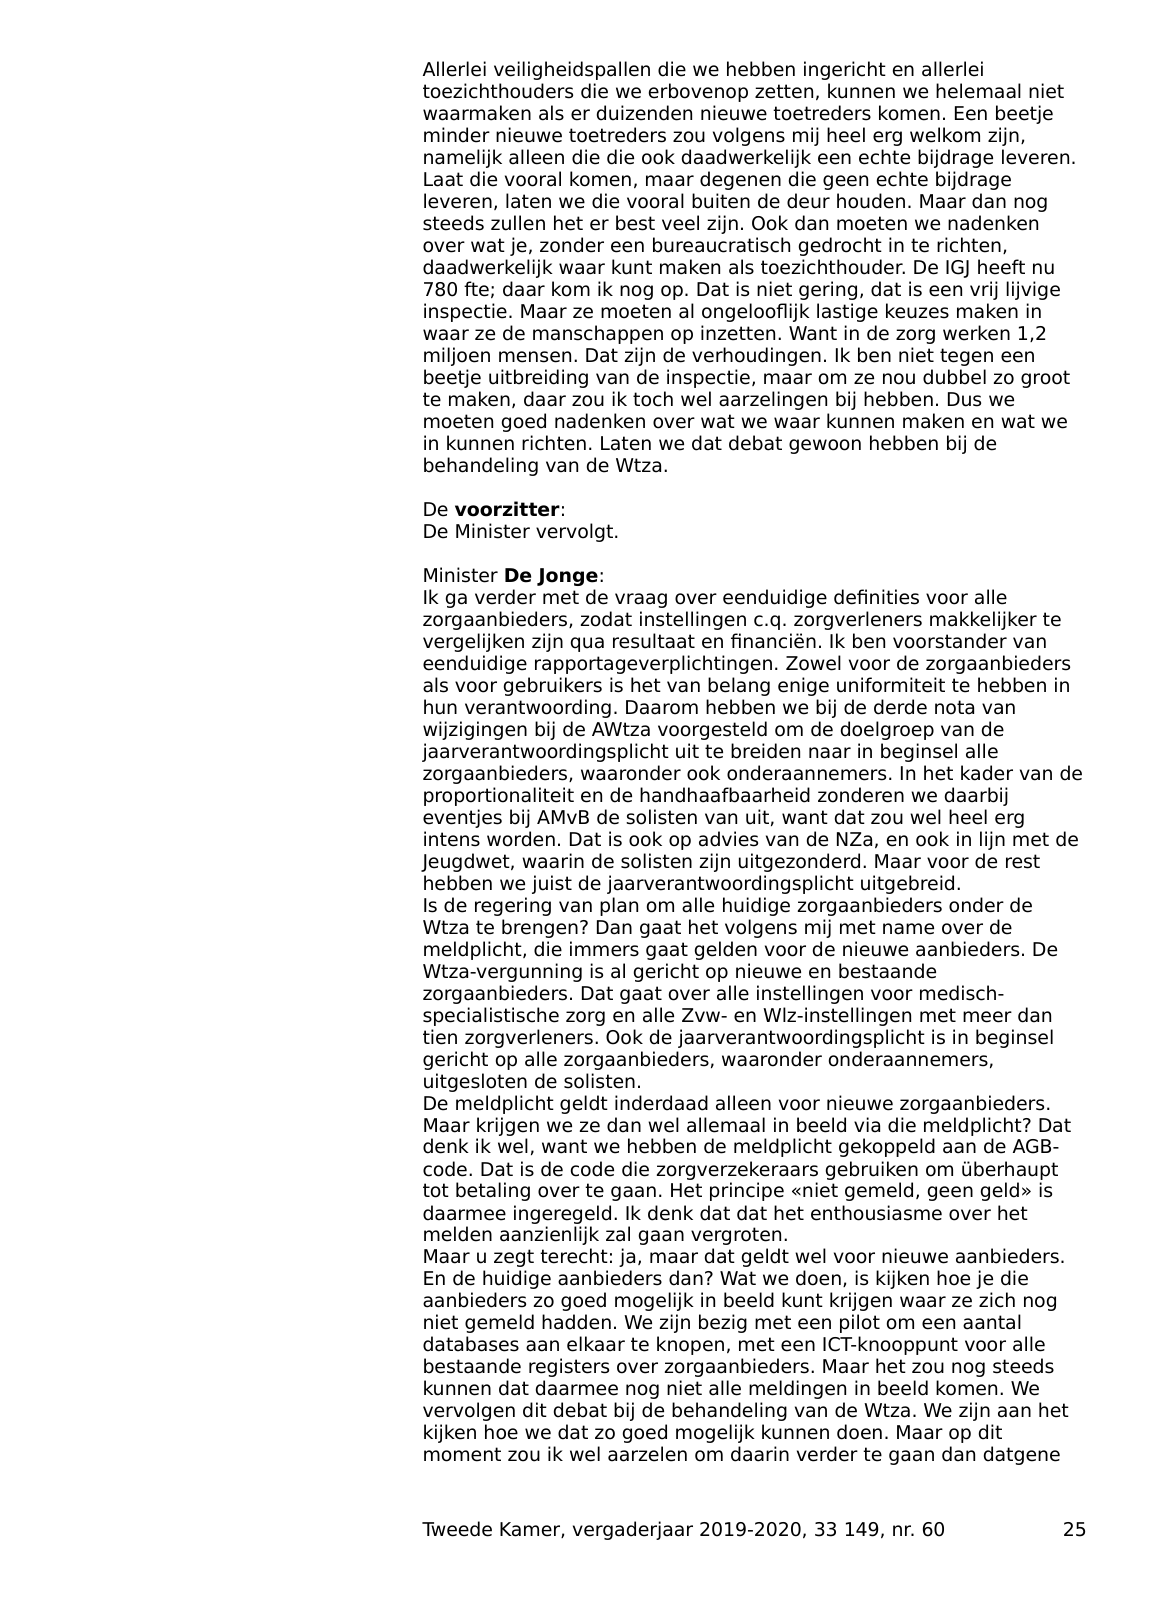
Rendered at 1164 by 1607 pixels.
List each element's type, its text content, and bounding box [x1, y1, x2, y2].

text Maar u zegt terecht: ja, maar dat geldt wel voor nieuwe aanbieders. En de huidige aanbieders dan? Wat we doen, is kijken hoe je die aanbieders zo goed mogelijk in beeld kunt krijgen waar ze zich nog niet gemeld hadden. We zijn bezig met een pilot om een aantal databases aan elkaar te knopen, met een ICT-knooppunt voor alle bestaande registers over zorgaanbieders. Maar het zou nog steeds kunnen dat daarmee nog niet alle meldingen in beeld komen. We vervolgen dit debat bij de behandeling van de Wtza. We zijn aan het kijken hoe we dat zo goed mogelijk kunnen doen. Maar op dit moment zou ik wel aarzelen om daarin verder te gaan dan datgene [422, 1246, 1087, 1466]
text Minister De Jonge: [422, 565, 1087, 587]
text De Minister vervolgt. [422, 521, 1087, 543]
text Allerlei veiligheidspallen die we hebben ingericht en allerlei toezichthouders die we erbovenop zetten, kunnen we helemaal niet waarmaken als er duizenden nieuwe toetreders komen. Een beetje minder nieuwe toetreders zou volgens mij heel erg welkom zijn, namelijk alleen die die ook daadwerkelijk een echte bijdrage leveren. Laat die vooral komen, maar degenen die geen echte bijdrage leveren, laten we die vooral buiten de deur houden. Maar dan nog steeds zullen het er best veel zijn. Ook dan moeten we nadenken over wat je, zonder een bureaucratisch gedrocht in te richten, daadwerkelijk waar kunt maken als toezichthouder. De IGJ heeft nu 780 fte; daar kom ik nog op. Dat is niet gering, dat is een vrij lijvige inspectie. Maar ze moeten al ongelooflijk lastige keuzes maken in waar ze de manschappen op inzetten. Want in de zorg werken 1,2 miljoen mensen. Dat zijn de verhoudingen. Ik ben niet tegen een beetje uitbreiding van de inspectie, maar om ze nou dubbel zo groot te maken, daar zou ik toch wel aarzelingen bij hebben. Dus we moeten goed nadenken over wat we waar kunnen maken en wat we in kunnen richten. Laten we dat debat gewoon hebben bij de behandeling van de Wtza. [422, 59, 1087, 477]
text Is de regering van plan om alle huidige zorgaanbieders onder de Wtza te brengen? Dan gaat het volgens mij met name over de meldplicht, die immers gaat gelden voor de nieuwe aanbieders. De Wtza-vergunning is al gericht op nieuwe en bestaande zorgaanbieders. Dat gaat over alle instellingen voor medisch-specialistische zorg en alle Zvw- en Wlz-instellingen met meer dan tien zorgverleners. Ook de jaarverantwoordingsplicht is in beginsel gericht op alle zorgaanbieders, waaronder onderaannemers, uitgesloten de solisten. [422, 895, 1087, 1092]
text Ik ga verder met de vraag over eenduidige definities voor alle zorgaanbieders, zodat instellingen c.q. zorgverleners makkelijker te vergelijken zijn qua resultaat en financiën. Ik ben voorstander van eenduidige rapportageverplichtingen. Zowel voor de zorgaanbieders als voor gebruikers is het van belang enige uniformiteit te hebben in hun verantwoording. Daarom hebben we bij de derde nota van wijzigingen bij de AWtza voorgesteld om de doelgroep van de jaarverantwoordingsplicht uit te breiden naar in beginsel alle zorgaanbieders, waaronder ook onderaannemers. In het kader van de proportionaliteit en de handhaafbaarheid zonderen we daarbij eventjes bij AMvB de solisten van uit, want dat zou wel heel erg intens worden. Dat is ook op advies van de NZa, en ook in lijn met de Jeugdwet, waarin de solisten zijn uitgezonderd. Maar voor de rest hebben we juist de jaarverantwoordingsplicht uitgebreid. [422, 587, 1087, 895]
text De meldplicht geldt inderdaad alleen voor nieuwe zorgaanbieders. Maar krijgen we ze dan wel allemaal in beeld via die meldplicht? Dat denk ik wel, want we hebben de meldplicht gekoppeld aan de AGB-code. Dat is de code die zorgverzekeraars gebruiken om überhaupt tot betaling over te gaan. Het principe «niet gemeld, geen geld» is daarmee ingeregeld. Ik denk dat dat het enthousiasme over het melden aanzienlijk zal gaan vergroten. [422, 1092, 1087, 1246]
text De voorzitter: [422, 499, 1087, 521]
